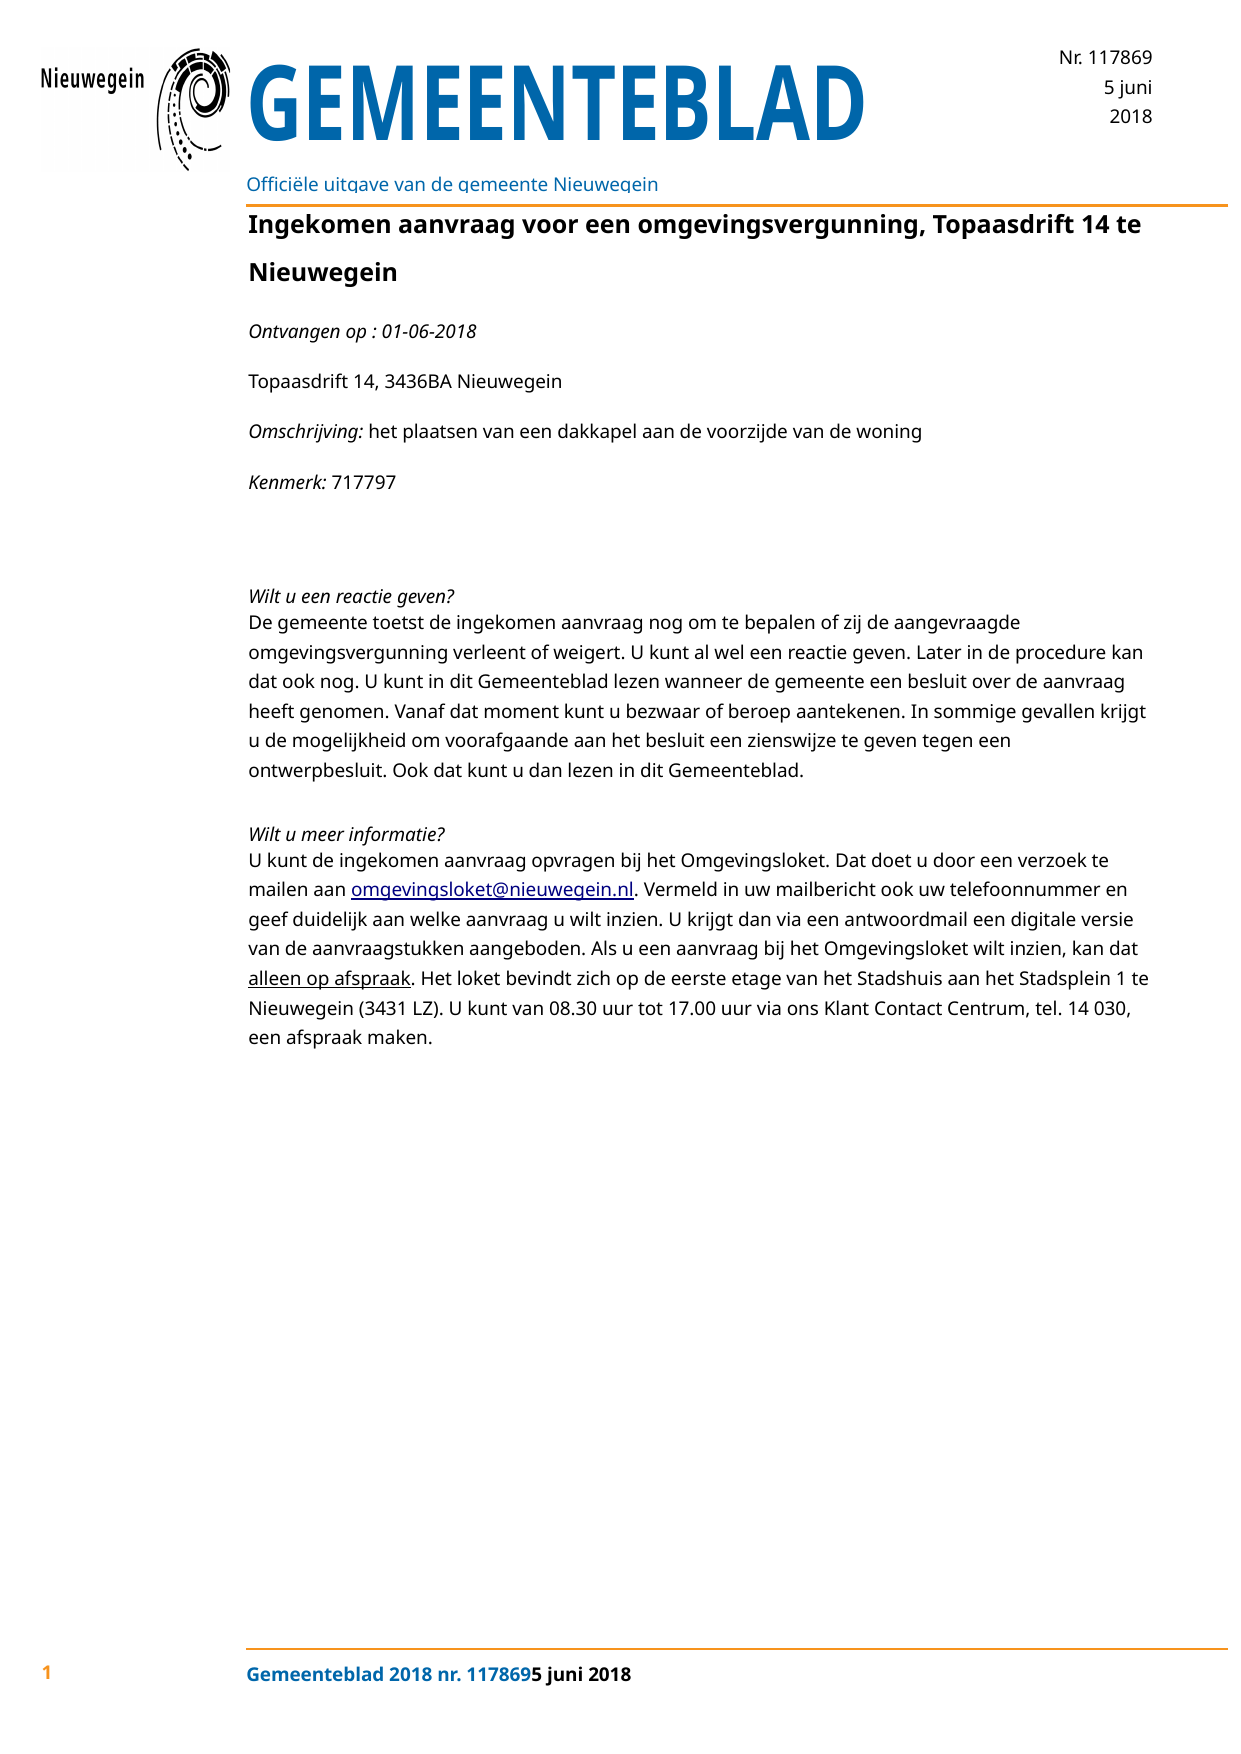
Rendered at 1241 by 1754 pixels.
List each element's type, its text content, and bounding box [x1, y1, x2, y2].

text De gemeente toetst de ingekomen aanvraag nog om te bepalen of zij de aangevraagde omgevingsvergunning verleent of weigert. U kunt al wel een reactie geven. Later in de procedure kan dat ook nog. U kunt in dit Gemeenteblad lezen wanneer de gemeente een besluit over de aanvraag heeft genomen. Vanaf dat moment kunt u bezwaar of beroep aantekenen. In sommige gevallen krijgt u de mogelijkheid om voorafgaande aan het besluit een zienswijze te geven tegen een ontwerpbesluit. Ook dat kunt u dan lezen in dit Gemeenteblad. [248, 609, 1152, 783]
text Wilt u een reactie geven? [248, 583, 1152, 609]
text Ingekomen aanvraag voor een omgevingsvergunning, Topaasdrift 14 te Nieuwegein [248, 207, 1152, 288]
text U kunt de ingekomen aanvraag opvragen bij het Omgevingsloket. Dat doet u door een verzoek te mailen aan omgevingsloket@nieuwegein.nl. Vermeld in uw mailbericht ook uw telefoonnummer en geef duidelijk aan welke aanvraag u wilt inzien. U krijgt dan via een antwoordmail een digitale versie van de aanvraagstukken aangeboden. Als u een aanvraag bij het Omgevingsloket wilt inzien, kan dat alleen op afspraak. Het loket bevindt zich op de eerste etage van het Stadshuis aan het Stadsplein 1 te Nieuwegein (3431 LZ). U kunt van 08.30 uur tot 17.00 uur via ons Klant Contact Centrum, tel. 14 030, een afspraak maken. [248, 847, 1152, 1050]
text Topaasdrift 14, 3436BA Nieuwegein [248, 368, 1152, 394]
picture [41, 47, 231, 172]
text Ontvangen op : 01-06-2018 [248, 318, 1152, 344]
text Omschrijving: het plaatsen van een dakkapel aan de voorzijde van de woning [248, 419, 1152, 444]
text Kenmerk: 717797 [248, 469, 1152, 495]
text Wilt u meer informatie? [248, 821, 1152, 847]
